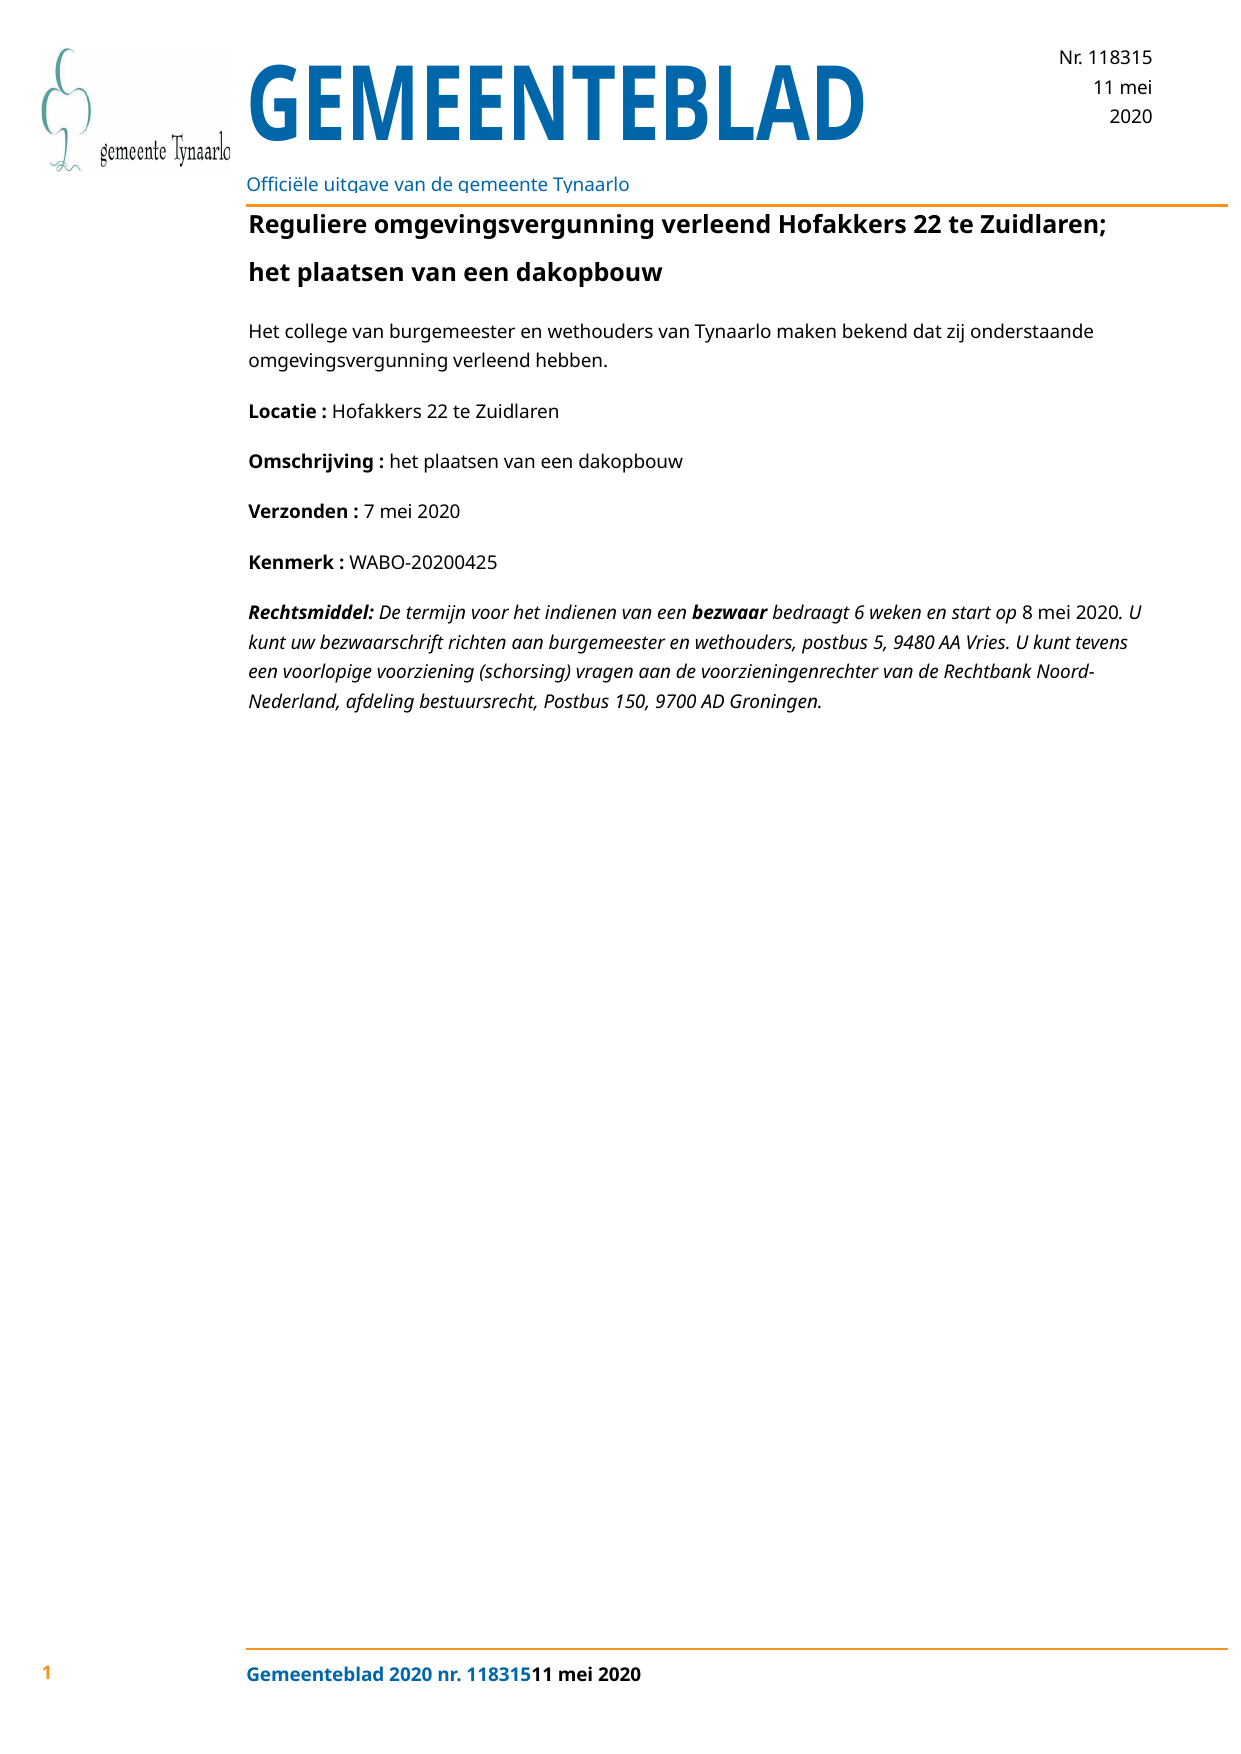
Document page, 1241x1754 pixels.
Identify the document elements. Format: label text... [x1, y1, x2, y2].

picture [41, 47, 231, 172]
text Omschrijving : het plaatsen van een dakopbouw [248, 448, 1152, 474]
text Kenmerk : WABO-20200425 [248, 549, 1152, 575]
text Locatie : Hofakkers 22 te Zuidlaren [248, 398, 1152, 424]
text Reguliere omgevingsvergunning verleend Hofakkers 22 te Zuidlaren; het plaatsen van een dakopbouw [248, 207, 1152, 288]
text Rechtsmiddel: De termijn voor het indienen van een bezwaar bedraagt 6 weken en start op 8 mei 2020. U kunt uw bezwaarschrift richten aan burgemeester en wethouders, postbus 5, 9480 AA Vries. U kunt tevens een voorlopige voorziening (schorsing) vragen aan de voorzieningenrechter van de Rechtbank Noord-Nederland, afdeling bestuursrecht, Postbus 150, 9700 AD Groningen. [248, 599, 1152, 714]
text Het college van burgemeester en wethouders van Tynaarlo maken bekend dat zij onderstaande omgevingsvergunning verleend hebben. [248, 318, 1152, 373]
text Verzonden : 7 mei 2020 [248, 499, 1152, 524]
